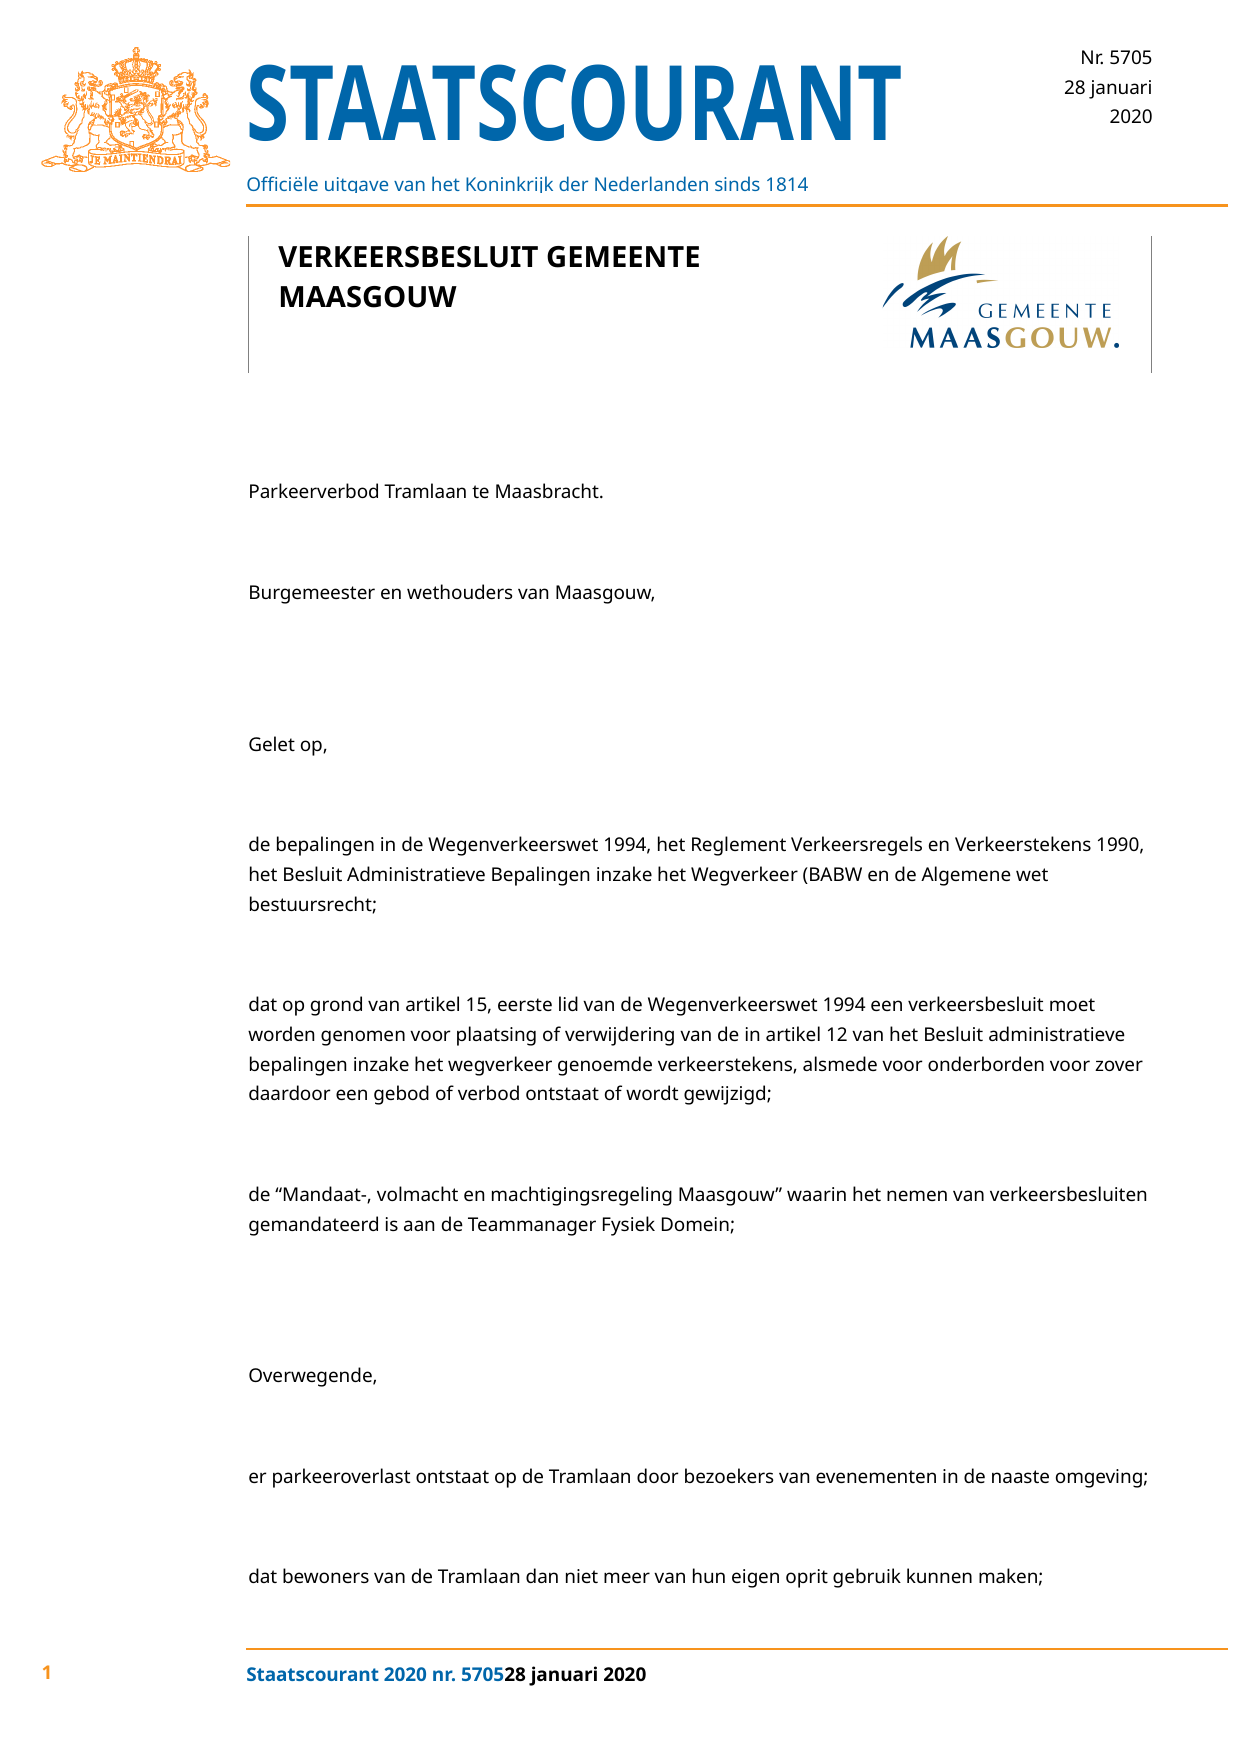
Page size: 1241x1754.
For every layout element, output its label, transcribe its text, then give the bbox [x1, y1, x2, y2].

table_header [850, 236, 1151, 373]
picture [882, 236, 1119, 348]
table_header VERKEERSBESLUIT GEMEENTE MAASGOUW [249, 236, 850, 373]
text Gelet op, [248, 731, 1152, 756]
text dat bewoners van de Tramlaan dan niet meer van hun eigen oprit gebruik kunnen maken; [248, 1564, 1152, 1589]
text de “Mandaat-, volmacht en machtigingsregeling Maasgouw” waarin het nemen van verkeersbesluiten gemandateerd is aan de Teammanager Fysiek Domein; [248, 1181, 1152, 1236]
text Overwegende, [248, 1362, 1152, 1388]
text er parkeeroverlast ontstaat op de Tramlaan door bezoekers van evenementen in de naaste omgeving; [248, 1463, 1152, 1488]
text Parkeerverbod Tramlaan te Maasbracht. [248, 479, 1152, 504]
text dat op grond van artikel 15, eerste lid van de Wegenverkeerswet 1994 een verkeersbesluit moet worden genomen voor plaatsing of verwijdering van de in artikel 12 van het Besluit administratieve bepalingen inzake het wegverkeer genoemde verkeerstekens, alsmede voor onderborden voor zover daardoor een gebod of verbod ontstaat of wordt gewijzigd; [248, 992, 1152, 1106]
text Burgemeester en wethouders van Maasgouw, [248, 579, 1152, 605]
picture [41, 47, 231, 172]
text de bepalingen in de Wegenverkeerswet 1994, het Reglement Verkeersregels en Verkeerstekens 1990, het Besluit Administratieve Bepalingen inzake het Wegverkeer (BABW en de Algemene wet bestuursrecht; [248, 832, 1152, 916]
